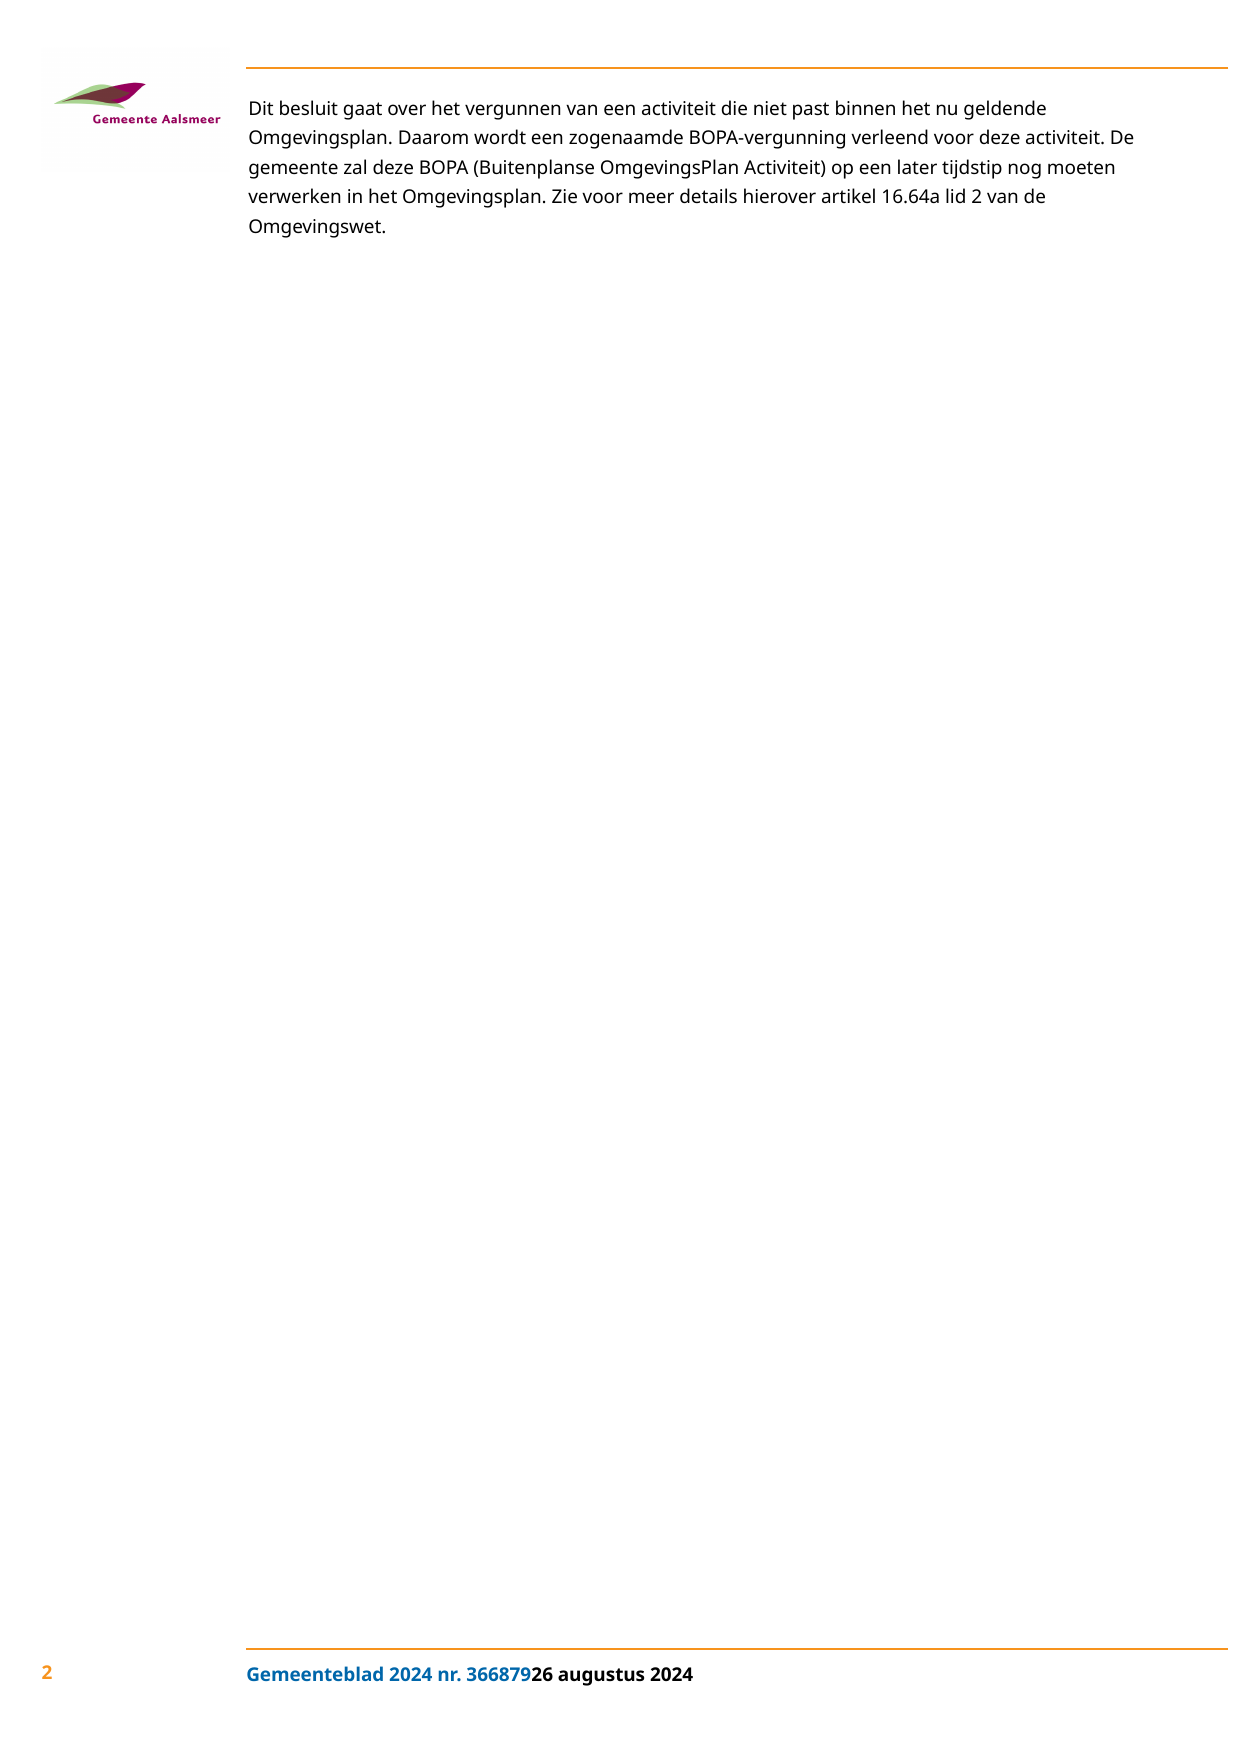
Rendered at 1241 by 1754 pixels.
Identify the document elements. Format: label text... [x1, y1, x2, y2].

picture [41, 47, 231, 172]
text Dit besluit gaat over het vergunnen van een activiteit die niet past binnen het nu geldende Omgevingsplan. Daarom wordt een zogenaamde BOPA-vergunning verleend voor deze activiteit. De gemeente zal deze BOPA (Buitenplanse OmgevingsPlan Activiteit) op een later tijdstip nog moeten verwerken in het Omgevingsplan. Zie voor meer details hierover artikel 16.64a lid 2 van de Omgevingswet. [248, 95, 1152, 239]
